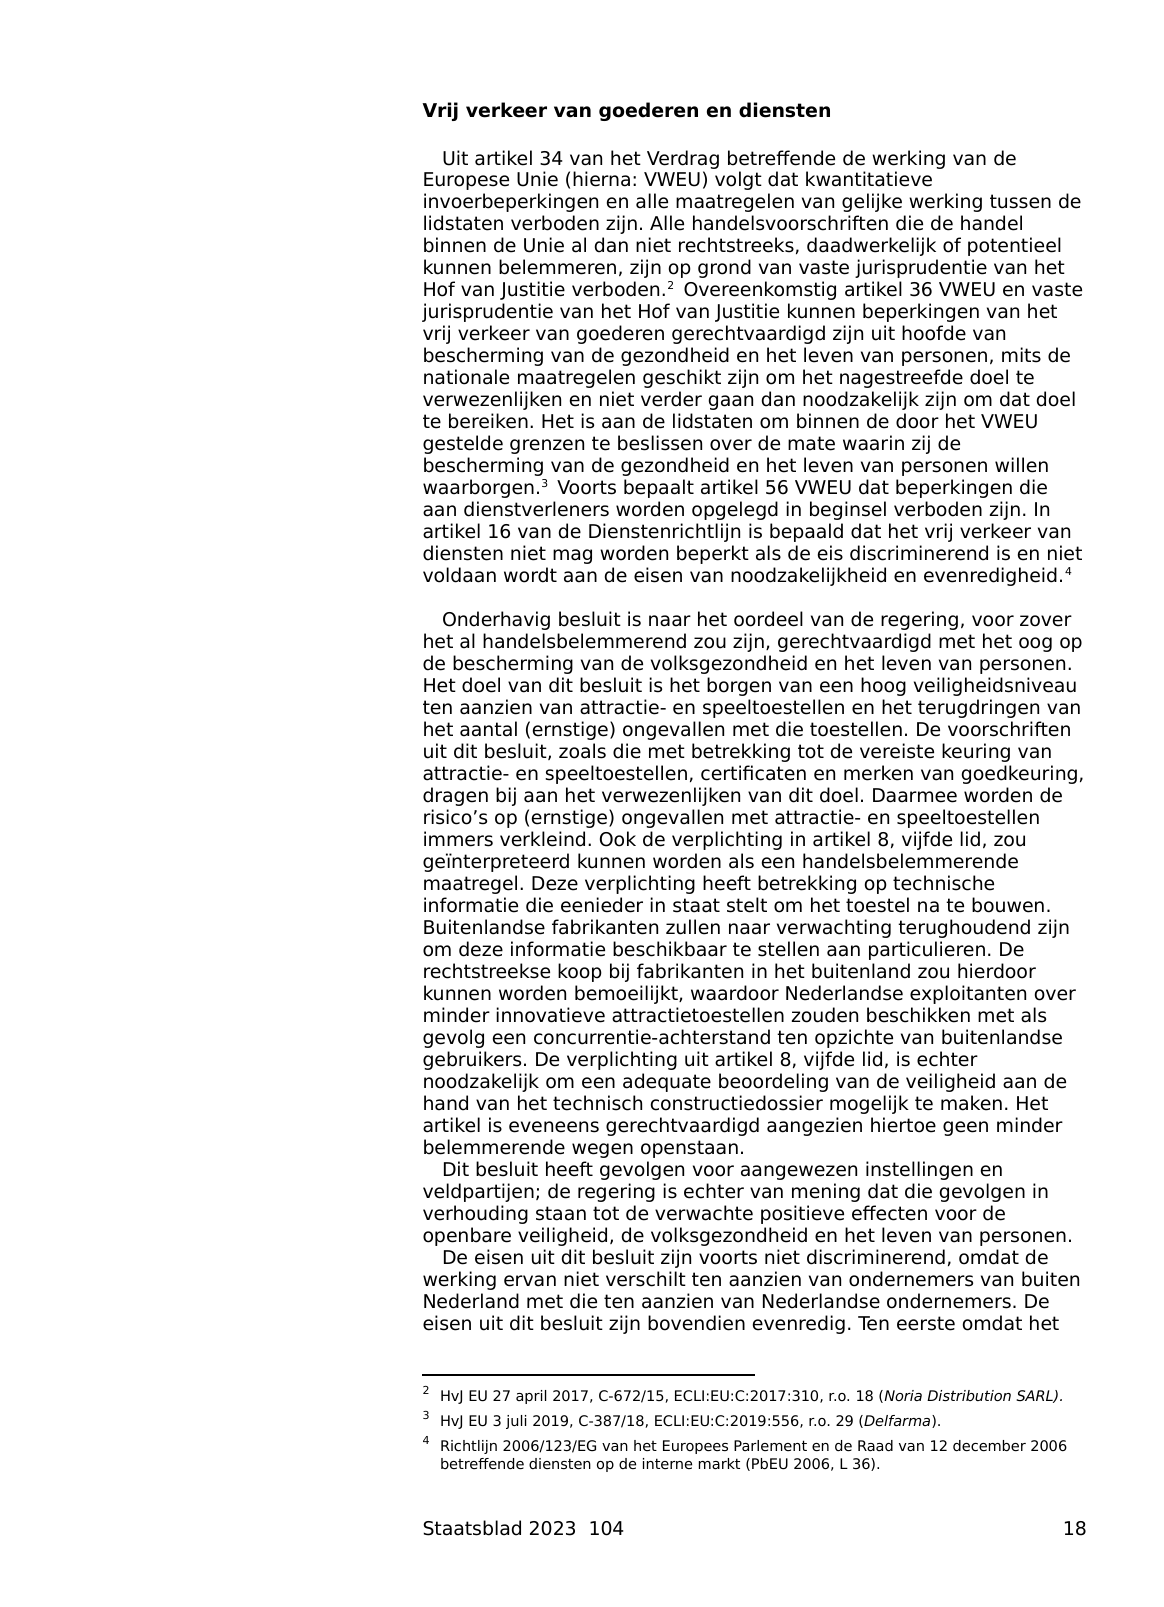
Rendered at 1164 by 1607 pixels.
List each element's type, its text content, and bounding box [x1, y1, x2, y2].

text HvJ EU 27 april 2017, C-672/15, ECLI:EU:C:2017:310, r.o. 18 (Noria Distribution SARL). [422, 1384, 1087, 1406]
text Richtlijn 2006/123/EG van het Europees Parlement en de Raad van 12 december 2006 betreffende diensten op de interne markt (PbEU 2006, L 36). [422, 1434, 1087, 1473]
text Dit besluit heeft gevolgen voor aangewezen instellingen en veldpartijen; de regering is echter van mening dat die gevolgen in verhouding staan tot de verwachte positieve effecten voor de openbare veiligheid, de volksgezondheid en het leven van personen. [422, 1159, 1087, 1247]
text De eisen uit dit besluit zijn voorts niet discriminerend, omdat de werking ervan niet verschilt ten aanzien van ondernemers van buiten Nederland met die ten aanzien van Nederlandse ondernemers. De eisen uit dit besluit zijn bovendien evenredig. Ten eerste omdat het [422, 1247, 1087, 1334]
subtitle Vrij verkeer van goederen en diensten [422, 100, 1087, 122]
text Onderhavig besluit is naar het oordeel van de regering, voor zover het al handelsbelemmerend zou zijn, gerechtvaardigd met het oog op de bescherming van de volksgezondheid en het leven van personen. Het doel van dit besluit is het borgen van een hoog veiligheidsniveau ten aanzien van attractie- en speeltoestellen en het terugdringen van het aantal (ernstige) ongevallen met die toestellen. De voorschriften uit dit besluit, zoals die met betrekking tot de vereiste keuring van attractie- en speeltoestellen, certificaten en merken van goedkeuring, dragen bij aan het verwezenlijken van dit doel. Daarmee worden de risico’s op (ernstige) ongevallen met attractie- en speeltoestellen immers verkleind. Ook de verplichting in artikel 8, vijfde lid, zou geïnterpreteerd kunnen worden als een handelsbelemmerende maatregel. Deze verplichting heeft betrekking op technische informatie die eenieder in staat stelt om het toestel na te bouwen. Buitenlandse fabrikanten zullen naar verwachting terughoudend zijn om deze informatie beschikbaar te stellen aan particulieren. De rechtstreekse koop bij fabrikanten in het buitenland zou hierdoor kunnen worden bemoeilijkt, waardoor Nederlandse exploitanten over minder innovatieve attractietoestellen zouden beschikken met als gevolg een concurrentie-achterstand ten opzichte van buitenlandse gebruikers. De verplichting uit artikel 8, vijfde lid, is echter noodzakelijk om een adequate beoordeling van de veiligheid aan de hand van het technisch constructiedossier mogelijk te maken. Het artikel is eveneens gerechtvaardigd aangezien hiertoe geen minder belemmerende wegen openstaan. [422, 609, 1087, 1159]
text Uit artikel 34 van het Verdrag betreffende de werking van de Europese Unie (hierna: VWEU) volgt dat kwantitatieve invoerbeperkingen en alle maatregelen van gelijke werking tussen de lidstaten verboden zijn. Alle handelsvoorschriften die de handel binnen de Unie al dan niet rechtstreeks, daadwerkelijk of potentieel kunnen belemmeren, zijn op grond van vaste jurisprudentie van het Hof van Justitie verboden. Overeenkomstig artikel 36 VWEU en vaste jurisprudentie van het Hof van Justitie kunnen beperkingen van het vrij verkeer van goederen gerechtvaardigd zijn uit hoofde van bescherming van de gezondheid en het leven van personen, mits de nationale maatregelen geschikt zijn om het nagestreefde doel te verwezenlijken en niet verder gaan dan noodzakelijk zijn om dat doel te bereiken. Het is aan de lidstaten om binnen de door het VWEU gestelde grenzen te beslissen over de mate waarin zij de bescherming van de gezondheid en het leven van personen willen waarborgen. Voorts bepaalt artikel 56 VWEU dat beperkingen die aan dienstverleners worden opgelegd in beginsel verboden zijn. In artikel 16 van de Dienstenrichtlijn is bepaald dat het vrij verkeer van diensten niet mag worden beperkt als de eis discriminerend is en niet voldaan wordt aan de eisen van noodzakelijkheid en evenredigheid. [422, 147, 1087, 587]
text HvJ EU 3 juli 2019, C-387/18, ECLI:EU:C:2019:556, r.o. 29 (Delfarma). [422, 1409, 1087, 1431]
